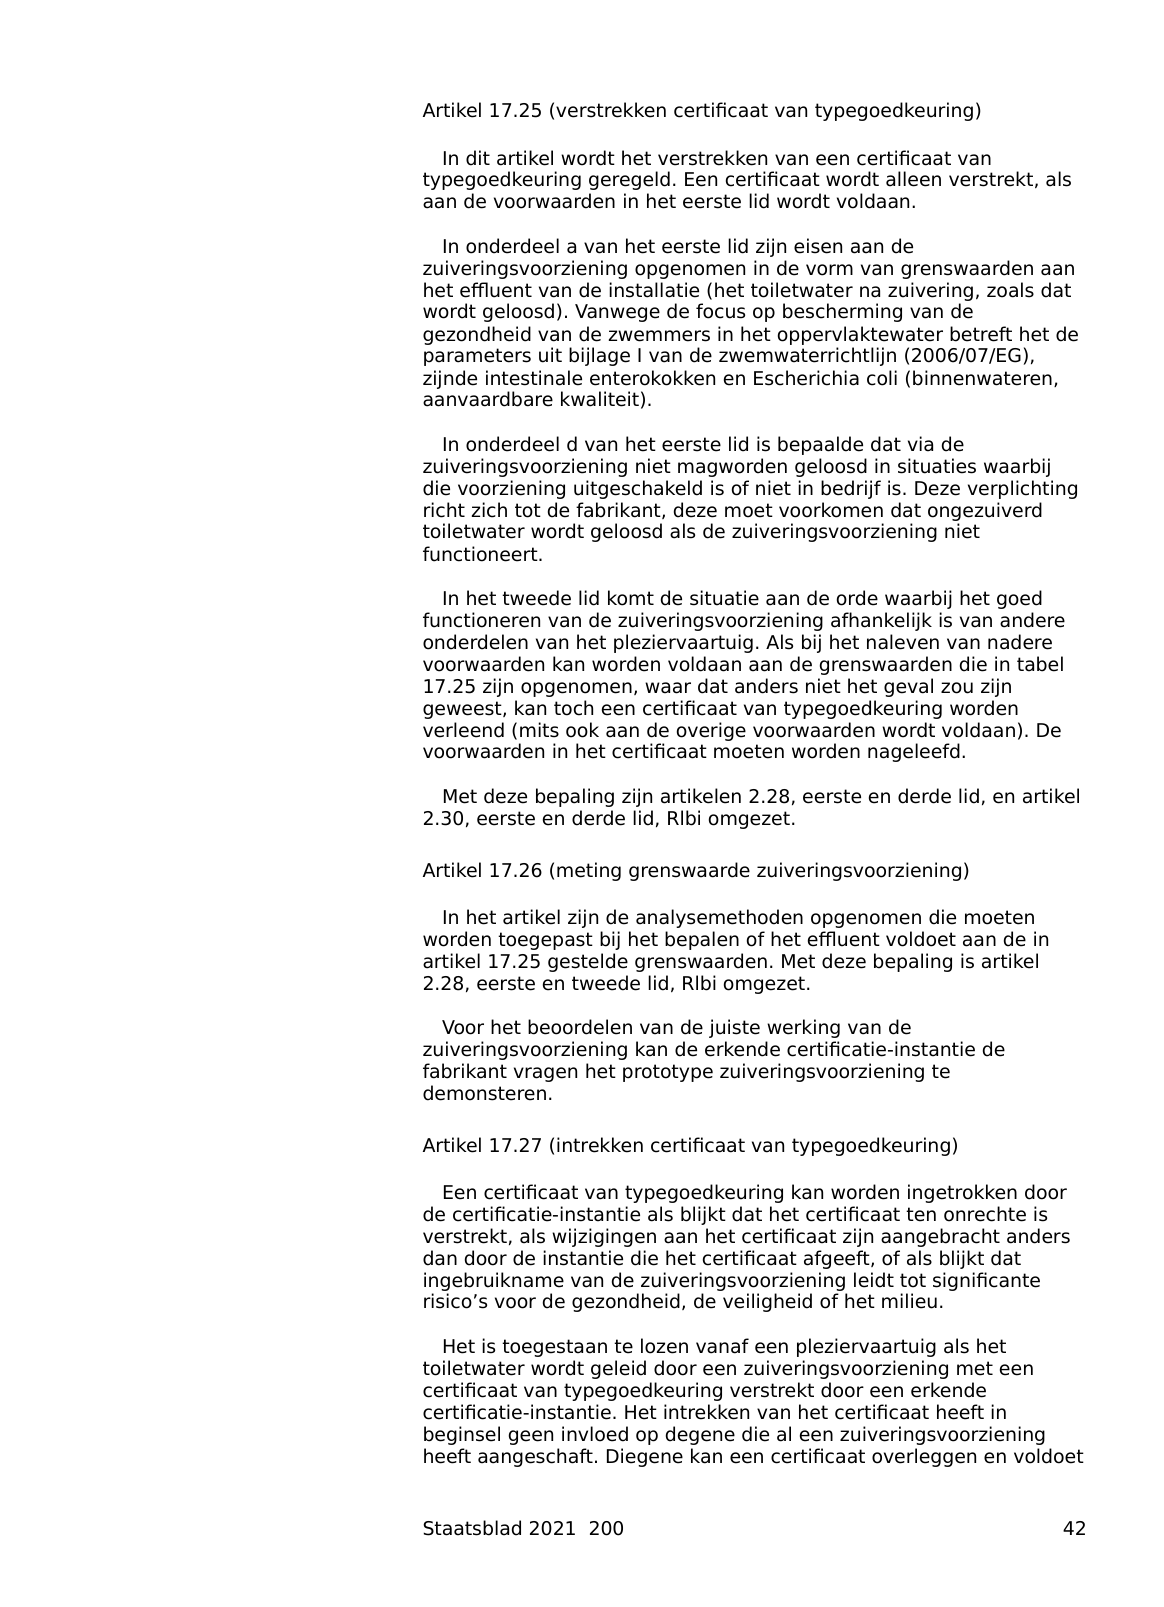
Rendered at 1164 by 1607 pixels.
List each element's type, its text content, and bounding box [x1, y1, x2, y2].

text Met deze bepaling zijn artikelen 2.28, eerste en derde lid, en artikel 2.30, eerste en derde lid, Rlbi omgezet. [422, 786, 1087, 829]
text Het is toegestaan te lozen vanaf een pleziervaartuig als het toiletwater wordt geleid door een zuiveringsvoorziening met een certificaat van typegoedkeuring verstrekt door een erkende certificatie-instantie. Het intrekken van het certificaat heeft in beginsel geen invloed op degene die al een zuiveringsvoorziening heeft aangeschaft. Diegene kan een certificaat overleggen en voldoet [422, 1336, 1087, 1467]
text In onderdeel a van het eerste lid zijn eisen aan de zuiveringsvoorziening opgenomen in de vorm van grenswaarden aan het effluent van de installatie (het toiletwater na zuivering, zoals dat wordt geloosd). Vanwege de focus op bescherming van de gezondheid van de zwemmers in het oppervlaktewater betreft het de parameters uit bijlage I van de zwemwaterrichtlijn (2006/07/EG), zijnde intestinale enterokokken en Escherichia coli (binnenwateren, aanvaardbare kwaliteit). [422, 236, 1087, 411]
text In het tweede lid komt de situatie aan de orde waarbij het goed functioneren van de zuiveringsvoorziening afhankelijk is van andere onderdelen van het pleziervaartuig. Als bij het naleven van nadere voorwaarden kan worden voldaan aan de grenswaarden die in tabel 17.25 zijn opgenomen, waar dat anders niet het geval zou zijn geweest, kan toch een certificaat van typegoedkeuring worden verleend (mits ook aan de overige voorwaarden wordt voldaan). De voorwaarden in het certificaat moeten worden nageleefd. [422, 588, 1087, 763]
text In het artikel zijn de analysemethoden opgenomen die moeten worden toegepast bij het bepalen of het effluent voldoet aan de in artikel 17.25 gestelde grenswaarden. Met deze bepaling is artikel 2.28, eerste en tweede lid, Rlbi omgezet. [422, 907, 1087, 994]
subtitle Artikel 17.27 (intrekken certificaat van typegoedkeuring) [422, 1134, 1087, 1157]
text In onderdeel d van het eerste lid is bepaalde dat via de zuiveringsvoorziening niet magworden geloosd in situaties waarbij die voorziening uitgeschakeld is of niet in bedrijf is. Deze verplichting richt zich tot de fabrikant, deze moet voorkomen dat ongezuiverd toiletwater wordt geloosd als de zuiveringsvoorziening niet functioneert. [422, 433, 1087, 565]
text Een certificaat van typegoedkeuring kan worden ingetrokken door de certificatie-instantie als blijkt dat het certificaat ten onrechte is verstrekt, als wijzigingen aan het certificaat zijn aangebracht anders dan door de instantie die het certificaat afgeeft, of als blijkt dat ingebruikname van de zuiveringsvoorziening leidt tot significante risico’s voor de gezondheid, de veiligheid of het milieu. [422, 1182, 1087, 1313]
subtitle Artikel 17.25 (verstrekken certificaat van typegoedkeuring) [422, 100, 1087, 122]
text In dit artikel wordt het verstrekken van een certificaat van typegoedkeuring geregeld. Een certificaat wordt alleen verstrekt, als aan de voorwaarden in het eerste lid wordt voldaan. [422, 147, 1087, 213]
text Voor het beoordelen van de juiste werking van de zuiveringsvoorziening kan de erkende certificatie-instantie de fabrikant vragen het prototype zuiveringsvoorziening te demonsteren. [422, 1017, 1087, 1104]
subtitle Artikel 17.26 (meting grenswaarde zuiveringsvoorziening) [422, 859, 1087, 882]
